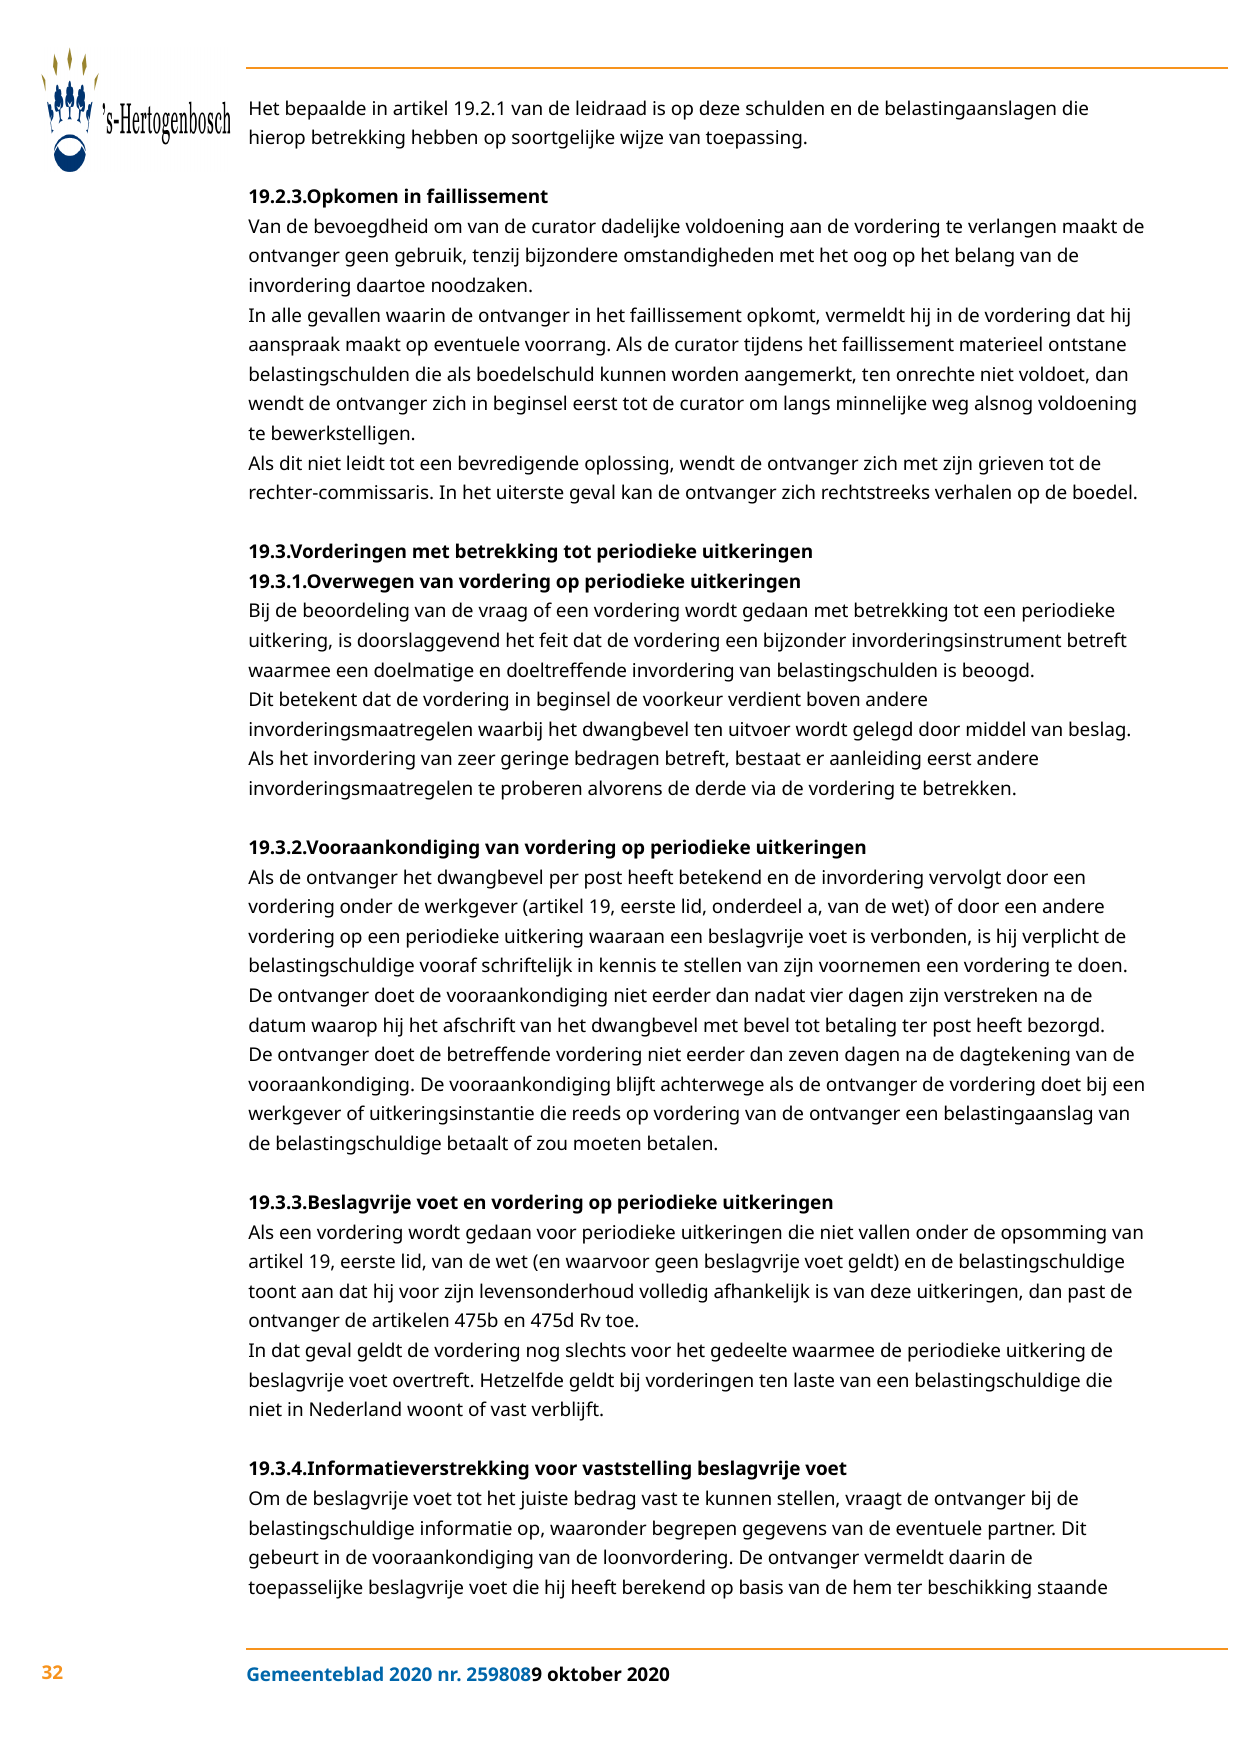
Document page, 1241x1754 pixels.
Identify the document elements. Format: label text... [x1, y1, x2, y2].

text Dit betekent dat de vordering in beginsel de voorkeur verdient boven andere invorderingsmaatregelen waarbij het dwangbevel ten uitvoer wordt gelegd door middel van beslag. Als het invordering van zeer geringe bedragen betreft, bestaat er aanleiding eerst andere invorderingsmaatregelen te proberen alvorens de derde via de vordering te betrekken. [248, 686, 1152, 801]
text 19.3.4.Informatieverstrekking voor vaststelling beslagvrije voet [248, 1456, 1152, 1481]
text In dat geval geldt de vordering nog slechts voor het gedeelte waarmee de periodieke uitkering de beslagvrije voet overtreft. Hetzelfde geldt bij vorderingen ten laste van een belastingschuldige die niet in Nederland woont of vast verblijft. [248, 1337, 1152, 1422]
text Om de beslagvrije voet tot het juiste bedrag vast te kunnen stellen, vraagt de ontvanger bij de belastingschuldige informatie op, waaronder begrepen gegevens van de eventuele partner. Dit gebeurt in de vooraankondiging van de loonvordering. De ontvanger vermeldt daarin de toepasselijke beslagvrije voet die hij heeft berekend op basis van de hem ter beschikking staande [248, 1485, 1152, 1600]
text 19.3.1.Overwegen van vordering op periodieke uitkeringen [248, 568, 1152, 594]
picture [41, 47, 231, 172]
text Als een vordering wordt gedaan voor periodieke uitkeringen die niet vallen onder de opsomming van artikel 19, eerste lid, van de wet (en waarvoor geen beslagvrije voet geldt) en de belastingschuldige toont aan dat hij voor zijn levensonderhoud volledig afhankelijk is van deze uitkeringen, dan past de ontvanger de artikelen 475b en 475d Rv toe. [248, 1219, 1152, 1333]
text 19.3.3.Beslagvrije voet en vordering op periodieke uitkeringen [248, 1189, 1152, 1215]
text 19.3.2.Vooraankondiging van vordering op periodieke uitkeringen [248, 834, 1152, 860]
text 19.3.Vorderingen met betrekking tot periodieke uitkeringen [248, 538, 1152, 564]
text Het bepaalde in artikel 19.2.1 van de leidraad is op deze schulden en de belastingaanslagen die hierop betrekking hebben op soortgelijke wijze van toepassing. [248, 95, 1152, 150]
text De ontvanger doet de vooraankondiging niet eerder dan nadat vier dagen zijn verstreken na de datum waarop hij het afschrift van het dwangbevel met bevel tot betaling ter post heeft bezorgd. [248, 982, 1152, 1038]
text Als de ontvanger het dwangbevel per post heeft betekend en de invordering vervolgt door een vordering onder de werkgever (artikel 19, eerste lid, onderdeel a, van de wet) of door een andere vordering op een periodieke uitkering waaraan een beslagvrije voet is verbonden, is hij verplicht de belastingschuldige vooraf schriftelijk in kennis te stellen van zijn voornemen een vordering te doen. [248, 864, 1152, 978]
text Van de bevoegdheid om van de curator dadelijke voldoening aan de vordering te verlangen maakt de ontvanger geen gebruik, tenzij bijzondere omstandigheden met het oog op het belang van de invordering daartoe noodzaken. [248, 213, 1152, 298]
text In alle gevallen waarin de ontvanger in het faillissement opkomt, vermeldt hij in de vordering dat hij aanspraak maakt op eventuele voorrang. Als de curator tijdens het faillissement materieel ontstane belastingschulden die als boedelschuld kunnen worden aangemerkt, ten onrechte niet voldoet, dan wendt de ontvanger zich in beginsel eerst tot de curator om langs minnelijke weg alsnog voldoening te bewerkstelligen. [248, 302, 1152, 446]
text 19.2.3.Opkomen in faillissement [248, 183, 1152, 209]
text Als dit niet leidt tot een bevredigende oplossing, wendt de ontvanger zich met zijn grieven tot de rechter-commissaris. In het uiterste geval kan de ontvanger zich rechtstreeks verhalen op de boedel. [248, 450, 1152, 505]
text De ontvanger doet de betreffende vordering niet eerder dan zeven dagen na de dagtekening van de vooraankondiging. De vooraankondiging blijft achterwege als de ontvanger de vordering doet bij een werkgever of uitkeringsinstantie die reeds op vordering van de ontvanger een belastingaanslag van de belastingschuldige betaalt of zou moeten betalen. [248, 1041, 1152, 1156]
text Bij de beoordeling van de vraag of een vordering wordt gedaan met betrekking tot een periodieke uitkering, is doorslaggevend het feit dat de vordering een bijzonder invorderingsinstrument betreft waarmee een doelmatige en doeltreffende invordering van belastingschulden is beoogd. [248, 598, 1152, 683]
